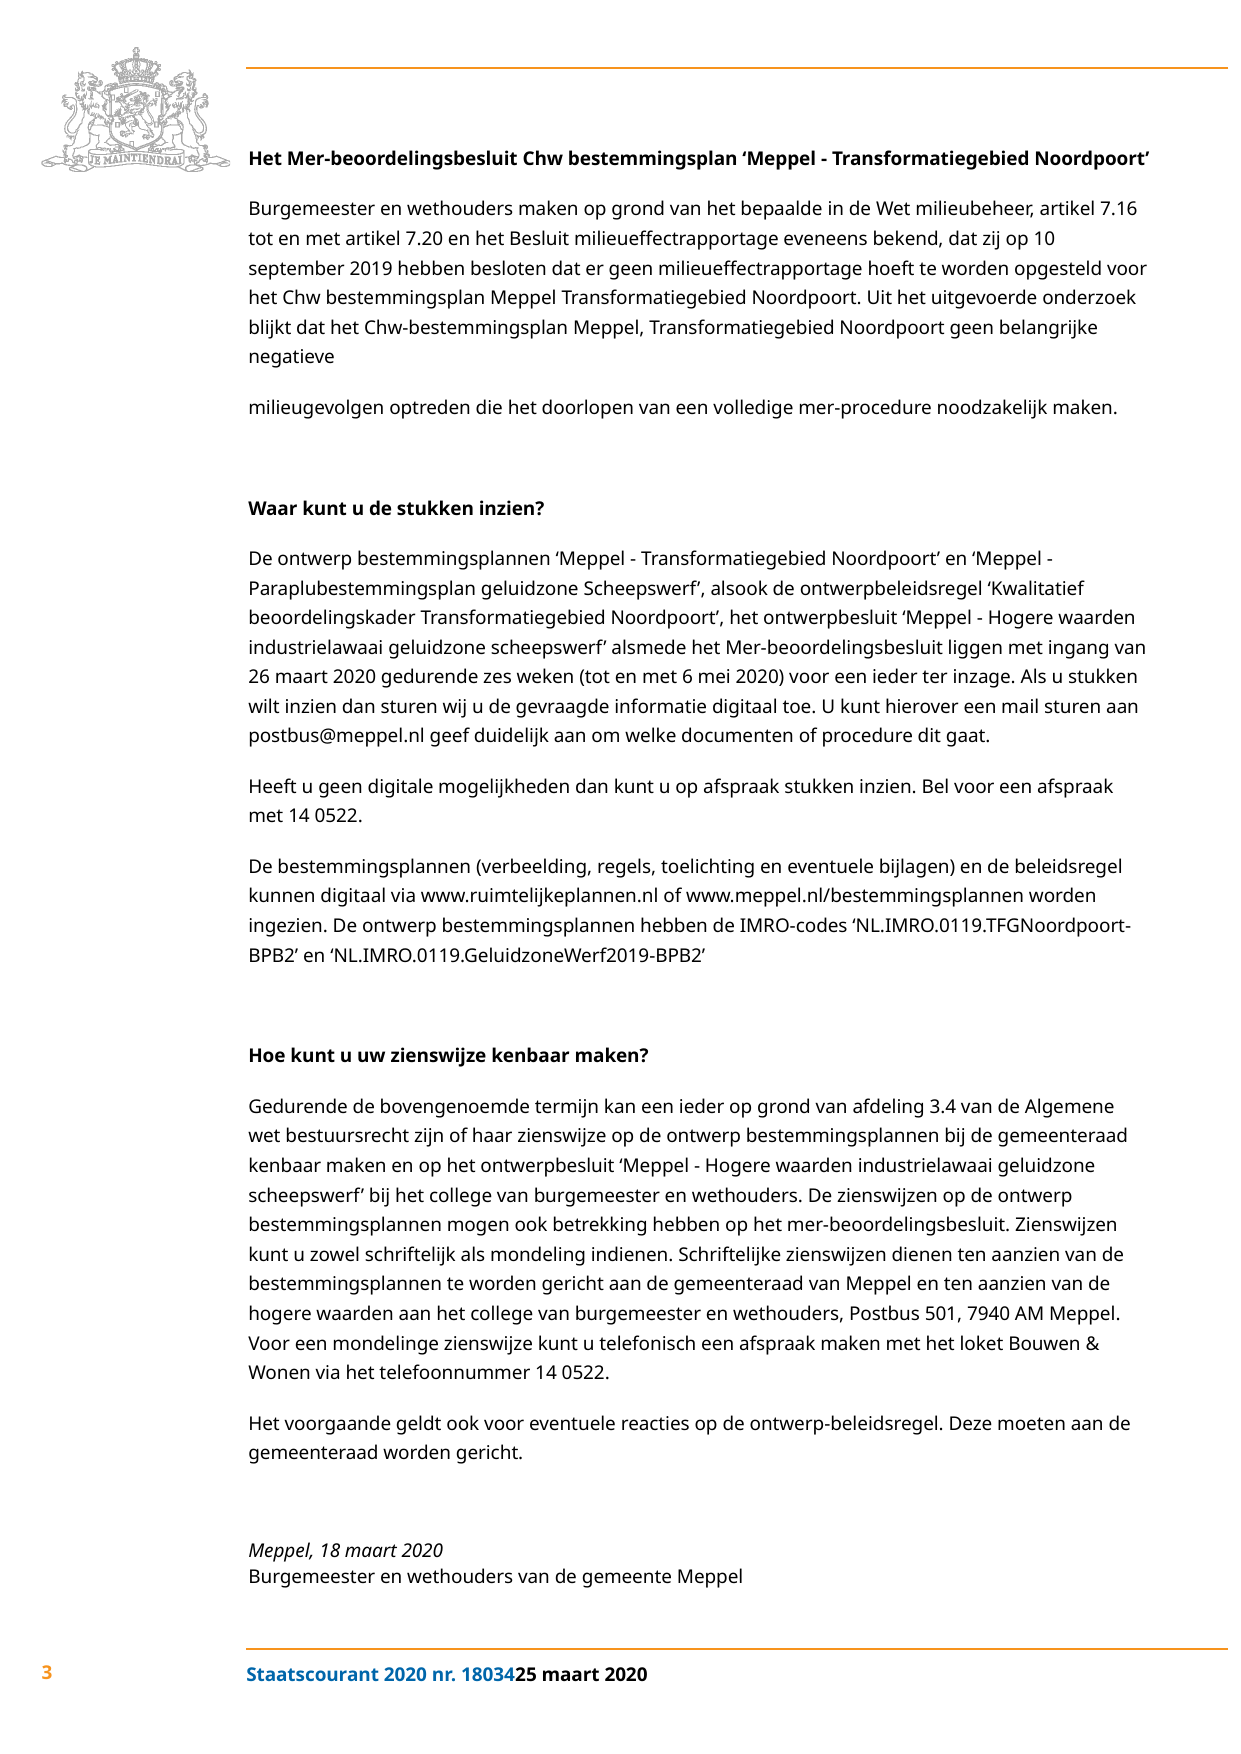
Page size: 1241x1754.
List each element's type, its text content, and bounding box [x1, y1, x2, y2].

text Het Mer-beoordelingsbesluit Chw bestemmingsplan ‘Meppel - Transformatiegebied Noordpoort’ [248, 145, 1152, 171]
text milieugevolgen optreden die het doorlopen van een volledige mer-procedure noodzakelijk maken. [248, 394, 1152, 420]
text Heeft u geen digitale mogelijkheden dan kunt u op afspraak stukken inzien. Bel voor een afspraak met 14 0522. [248, 773, 1152, 828]
text Burgemeester en wethouders van de gemeente Meppel [248, 1563, 1152, 1589]
text Waar kunt u de stukken inzien? [248, 495, 1152, 521]
text Hoe kunt u uw zienswijze kenbaar maken? [248, 1043, 1152, 1068]
text Gedurende de bovengenoemde termijn kan een ieder op grond van afdeling 3.4 van de Algemene wet bestuursrecht zijn of haar zienswijze op de ontwerp bestemmingsplannen bij de gemeenteraad kenbaar maken en op het ontwerpbesluit ‘Meppel - Hogere waarden industrielawaai geluidzone scheepswerf’ bij het college van burgemeester en wethouders. De zienswijzen op de ontwerp bestemmingsplannen mogen ook betrekking hebben op het mer-beoordelingsbesluit. Zienswijzen kunt u zowel schriftelijk als mondeling indienen. Schriftelijke zienswijzen dienen ten aanzien van de bestemmingsplannen te worden gericht aan de gemeenteraad van Meppel en ten aanzien van de hogere waarden aan het college van burgemeester en wethouders, Postbus 501, 7940 AM Meppel. Voor een mondelinge zienswijze kunt u telefonisch een afspraak maken met het loket Bouwen & Wonen via het telefoonnummer 14 0522. [248, 1093, 1152, 1385]
text De bestemmingsplannen (verbeelding, regels, toelichting en eventuele bijlagen) en de beleidsregel kunnen digitaal via www.ruimtelijkeplannen.nl of www.meppel.nl/bestemmingsplannen worden ingezien. De ontwerp bestemmingsplannen hebben de IMRO-codes ‘NL.IMRO.0119.TFGNoordpoort-BPB2’ en ‘NL.IMRO.0119.GeluidzoneWerf2019-BPB2’ [248, 853, 1152, 968]
text De ontwerp bestemmingsplannen ‘Meppel - Transformatiegebied Noordpoort’ en ‘Meppel - Paraplubestemmingsplan geluidzone Scheepswerf’, alsook de ontwerpbeleidsregel ‘Kwalitatief beoordelingskader Transformatiegebied Noordpoort’, het ontwerpbesluit ‘Meppel - Hogere waarden industrielawaai geluidzone scheepswerf’ alsmede het Mer-beoordelingsbesluit liggen met ingang van 26 maart 2020 gedurende zes weken (tot en met 6 mei 2020) voor een ieder ter inzage. Als u stukken wilt inzien dan sturen wij u de gevraagde informatie digitaal toe. U kunt hierover een mail sturen aan postbus@meppel.nl geef duidelijk aan om welke documenten of procedure dit gaat. [248, 545, 1152, 748]
text Meppel, 18 maart 2020 [248, 1538, 1152, 1563]
text Het voorgaande geldt ook voor eventuele reacties op de ontwerp-beleidsregel. Deze moeten aan de gemeenteraad worden gericht. [248, 1410, 1152, 1465]
picture [41, 47, 231, 172]
text Burgemeester en wethouders maken op grond van het bepaalde in de Wet milieubeheer, artikel 7.16 tot en met artikel 7.20 en het Besluit milieueffectrapportage eveneens bekend, dat zij op 10 september 2019 hebben besloten dat er geen milieueffectrapportage hoeft te worden opgesteld voor het Chw bestemmingsplan Meppel Transformatiegebied Noordpoort. Uit het uitgevoerde onderzoek blijkt dat het Chw-bestemmingsplan Meppel, Transformatiegebied Noordpoort geen belangrijke negatieve [248, 196, 1152, 369]
